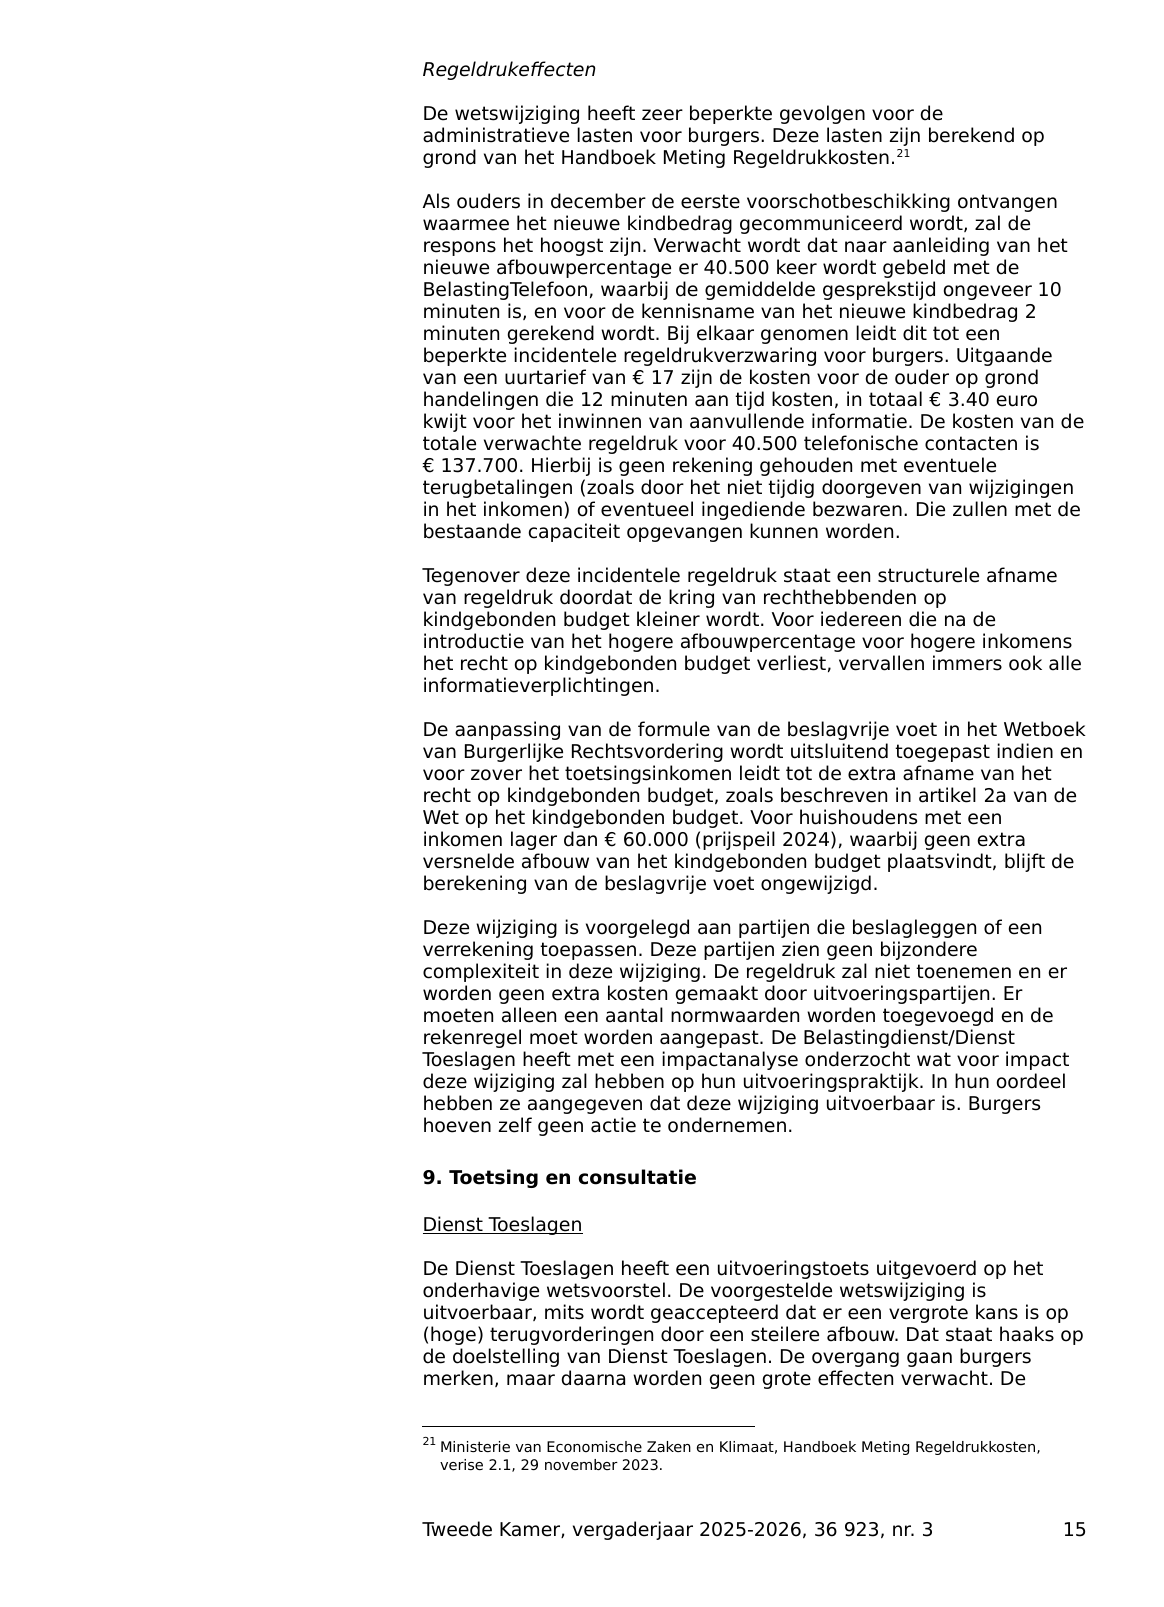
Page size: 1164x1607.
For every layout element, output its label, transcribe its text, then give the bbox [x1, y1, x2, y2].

text Deze wijziging is voorgelegd aan partijen die beslagleggen of een verrekening toepassen. Deze partijen zien geen bijzondere complexiteit in deze wijziging. De regeldruk zal niet toenemen en er worden geen extra kosten gemaakt door uitvoeringspartijen. Er moeten alleen een aantal normwaarden worden toegevoegd en de rekenregel moet worden aangepast. De Belastingdienst/Dienst Toeslagen heeft met een impactanalyse onderzocht wat voor impact deze wijziging zal hebben op hun uitvoeringspraktijk. In hun oordeel hebben ze aangegeven dat deze wijziging uitvoerbaar is. Burgers hoeven zelf geen actie te ondernemen. [422, 917, 1087, 1137]
text De Dienst Toeslagen heeft een uitvoeringstoets uitgevoerd op het onderhavige wetsvoorstel. De voorgestelde wetswijziging is uitvoerbaar, mits wordt geaccepteerd dat er een vergrote kans is op (hoge) terugvorderingen door een steilere afbouw. Dat staat haaks op de doelstelling van Dienst Toeslagen. De overgang gaan burgers merken, maar daarna worden geen grote effecten verwacht. De [422, 1258, 1087, 1390]
text De wetswijziging heeft zeer beperkte gevolgen voor de administratieve lasten voor burgers. Deze lasten zijn berekend op grond van het Handboek Meting Regeldrukkosten. [422, 103, 1087, 169]
text Ministerie van Economische Zaken en Klimaat, Handboek Meting Regeldrukkosten, verise 2.1, 29 november 2023. [422, 1435, 1087, 1474]
subtitle 9. Toetsing en consultatie [422, 1167, 1087, 1189]
text Tegenover deze incidentele regeldruk staat een structurele afname van regeldruk doordat de kring van rechthebbenden op kindgebonden budget kleiner wordt. Voor iedereen die na de introductie van het hogere afbouwpercentage voor hogere inkomens het recht op kindgebonden budget verliest, vervallen immers ook alle informatieverplichtingen. [422, 565, 1087, 697]
text Als ouders in december de eerste voorschotbeschikking ontvangen waarmee het nieuwe kindbedrag gecommuniceerd wordt, zal de respons het hoogst zijn. Verwacht wordt dat naar aanleiding van het nieuwe afbouwpercentage er 40.500 keer wordt gebeld met de BelastingTelefoon, waarbij de gemiddelde gesprekstijd ongeveer 10 minuten is, en voor de kennisname van het nieuwe kindbedrag 2 minuten gerekend wordt. Bij elkaar genomen leidt dit tot een beperkte incidentele regeldrukverzwaring voor burgers. Uitgaande van een uurtarief van € 17 zijn de kosten voor de ouder op grond handelingen die 12 minuten aan tijd kosten, in totaal € 3.40 euro kwijt voor het inwinnen van aanvullende informatie. De kosten van de totale verwachte regeldruk voor 40.500 telefonische contacten is € 137.700. Hierbij is geen rekening gehouden met eventuele terugbetalingen (zoals door het niet tijdig doorgeven van wijzigingen in het inkomen) of eventueel ingediende bezwaren. Die zullen met de bestaande capaciteit opgevangen kunnen worden. [422, 191, 1087, 543]
subtitle Dienst Toeslagen [422, 1214, 1087, 1236]
text De aanpassing van de formule van de beslagvrije voet in het Wetboek van Burgerlijke Rechtsvordering wordt uitsluitend toegepast indien en voor zover het toetsingsinkomen leidt tot de extra afname van het recht op kindgebonden budget, zoals beschreven in artikel 2a van de Wet op het kindgebonden budget. Voor huishoudens met een inkomen lager dan € 60.000 (prijspeil 2024), waarbij geen extra versnelde afbouw van het kindgebonden budget plaatsvindt, blijft de berekening van de beslagvrije voet ongewijzigd. [422, 719, 1087, 895]
subtitle Regeldrukeffecten [422, 59, 1087, 81]
